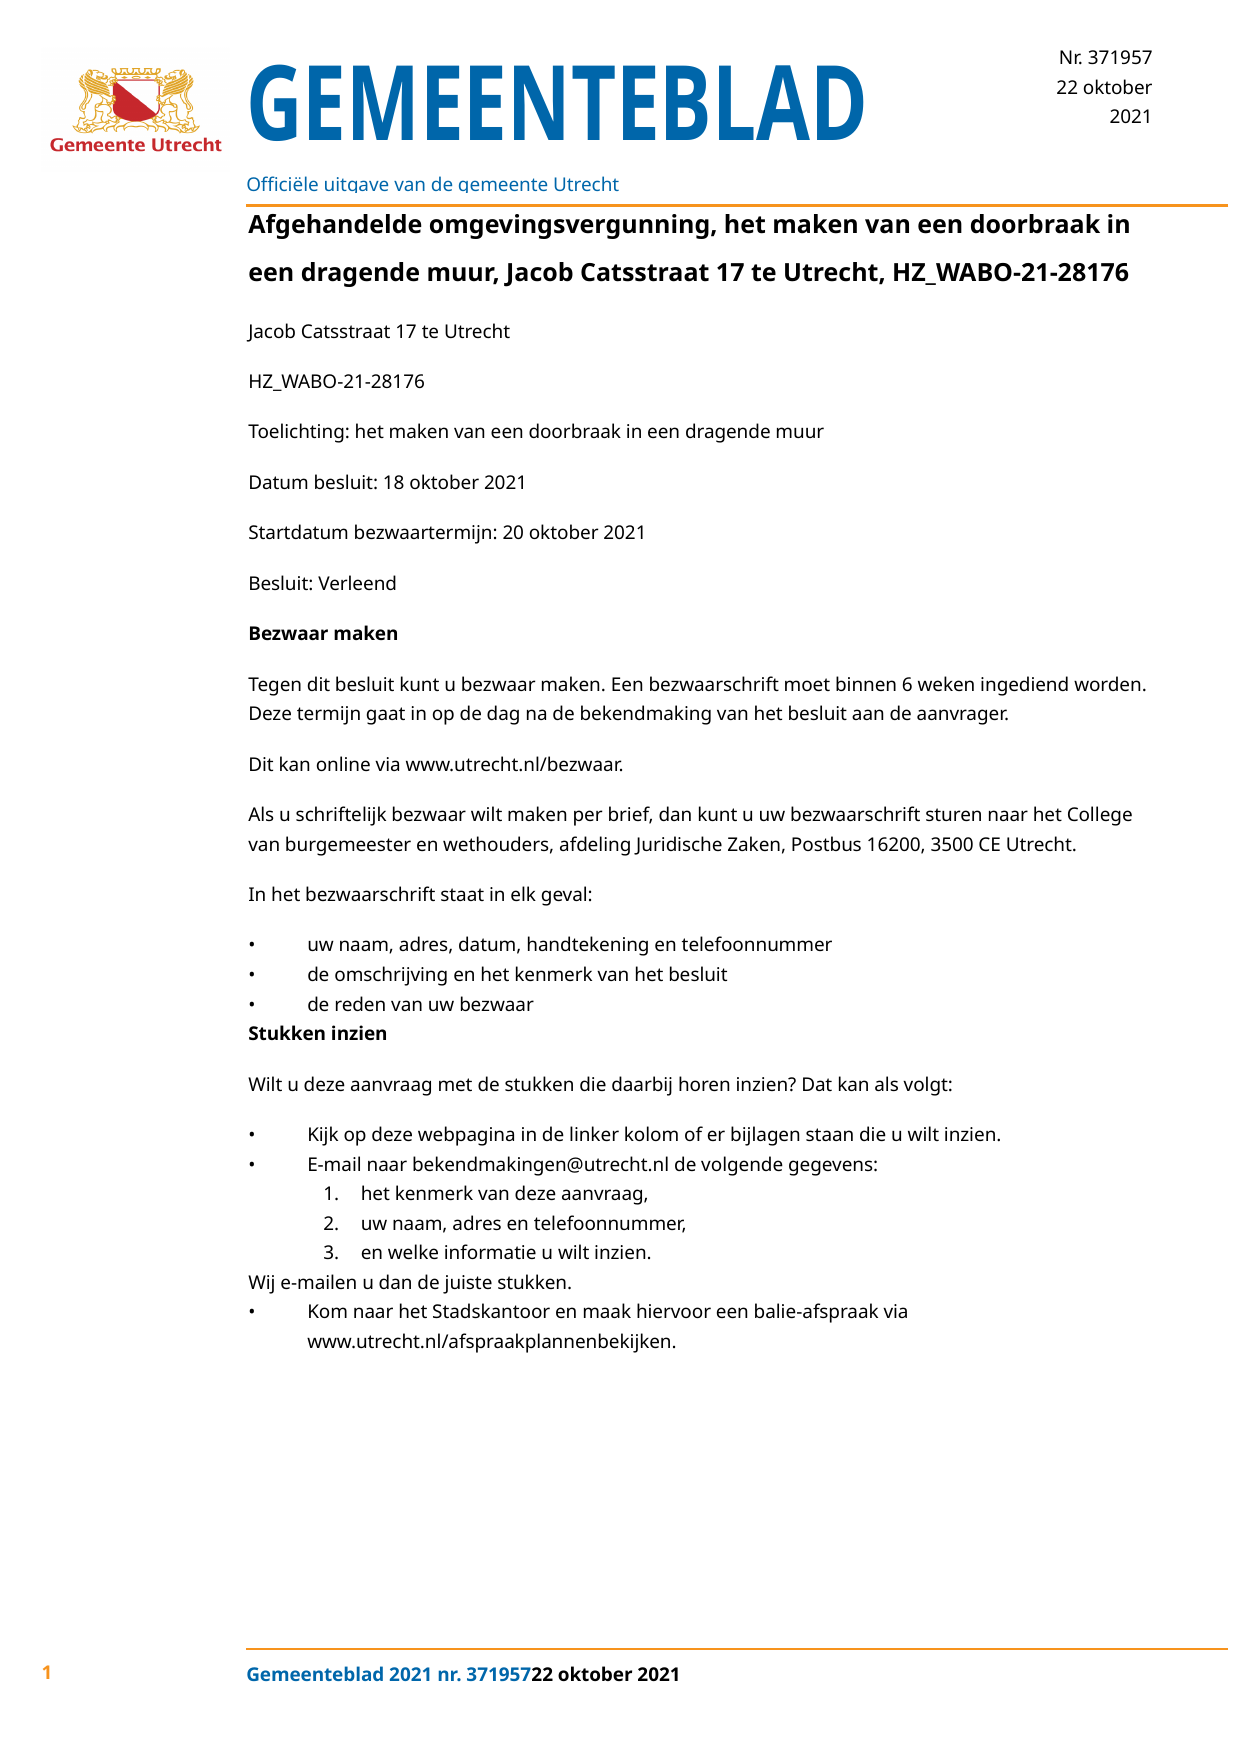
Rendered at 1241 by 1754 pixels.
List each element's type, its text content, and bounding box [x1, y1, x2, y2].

text In het bezwaarschrift staat in elk geval: [248, 881, 1152, 907]
text Afgehandelde omgevingsvergunning, het maken van een doorbraak in een dragende muur, Jacob Catsstraat 17 te Utrecht, HZ_WABO-21-28176 [248, 207, 1152, 288]
text Wilt u deze aanvraag met de stukken die daarbij horen inzien? Dat kan als volgt: [248, 1071, 1152, 1097]
list uw naam, adres en telefoonnummer, [323, 1210, 1152, 1236]
text HZ_WABO-21-28176 [248, 368, 1152, 394]
list het kenmerk van deze aanvraag, [323, 1180, 1152, 1206]
text Dit kan online via www.utrecht.nl/bezwaar. [248, 751, 1152, 777]
text Besluit: Verleend [248, 570, 1152, 596]
text Bezwaar maken [248, 620, 1152, 646]
text Jacob Catsstraat 17 te Utrecht [248, 318, 1152, 344]
picture [41, 47, 231, 172]
list Kijk op deze webpagina in de linker kolom of er bijlagen staan die u wilt inzien. [248, 1121, 1152, 1147]
list E-mail naar bekendmakingen@utrecht.nl de volgende gegevens: [248, 1151, 1152, 1177]
list de reden van uw bezwaar [248, 991, 1152, 1017]
text Toelichting: het maken van een doorbraak in een dragende muur [248, 419, 1152, 444]
list de omschrijving en het kenmerk van het besluit [248, 961, 1152, 987]
text Als u schriftelijk bezwaar wilt maken per brief, dan kunt u uw bezwaarschrift sturen naar het College van burgemeester en wethouders, afdeling Juridische Zaken, Postbus 16200, 3500 CE Utrecht. [248, 801, 1152, 857]
text Startdatum bezwaartermijn: 20 oktober 2021 [248, 519, 1152, 545]
text Tegen dit besluit kunt u bezwaar maken. Een bezwaarschrift moet binnen 6 weken ingediend worden. Deze termijn gaat in op de dag na de bekendmaking van het besluit aan de aanvrager. [248, 671, 1152, 726]
list en welke informatie u wilt inzien. [323, 1239, 1152, 1265]
text Stukken inzien [248, 1020, 1152, 1046]
list Kom naar het Stadskantoor en maak hiervoor een balie-afspraak via www.utrecht.nl/afspraakplannenbekijken. [248, 1299, 1152, 1354]
text Wij e-mailen u dan de juiste stukken. [248, 1269, 1152, 1295]
list uw naam, adres, datum, handtekening en telefoonnummer [248, 932, 1152, 957]
text Datum besluit: 18 oktober 2021 [248, 469, 1152, 495]
